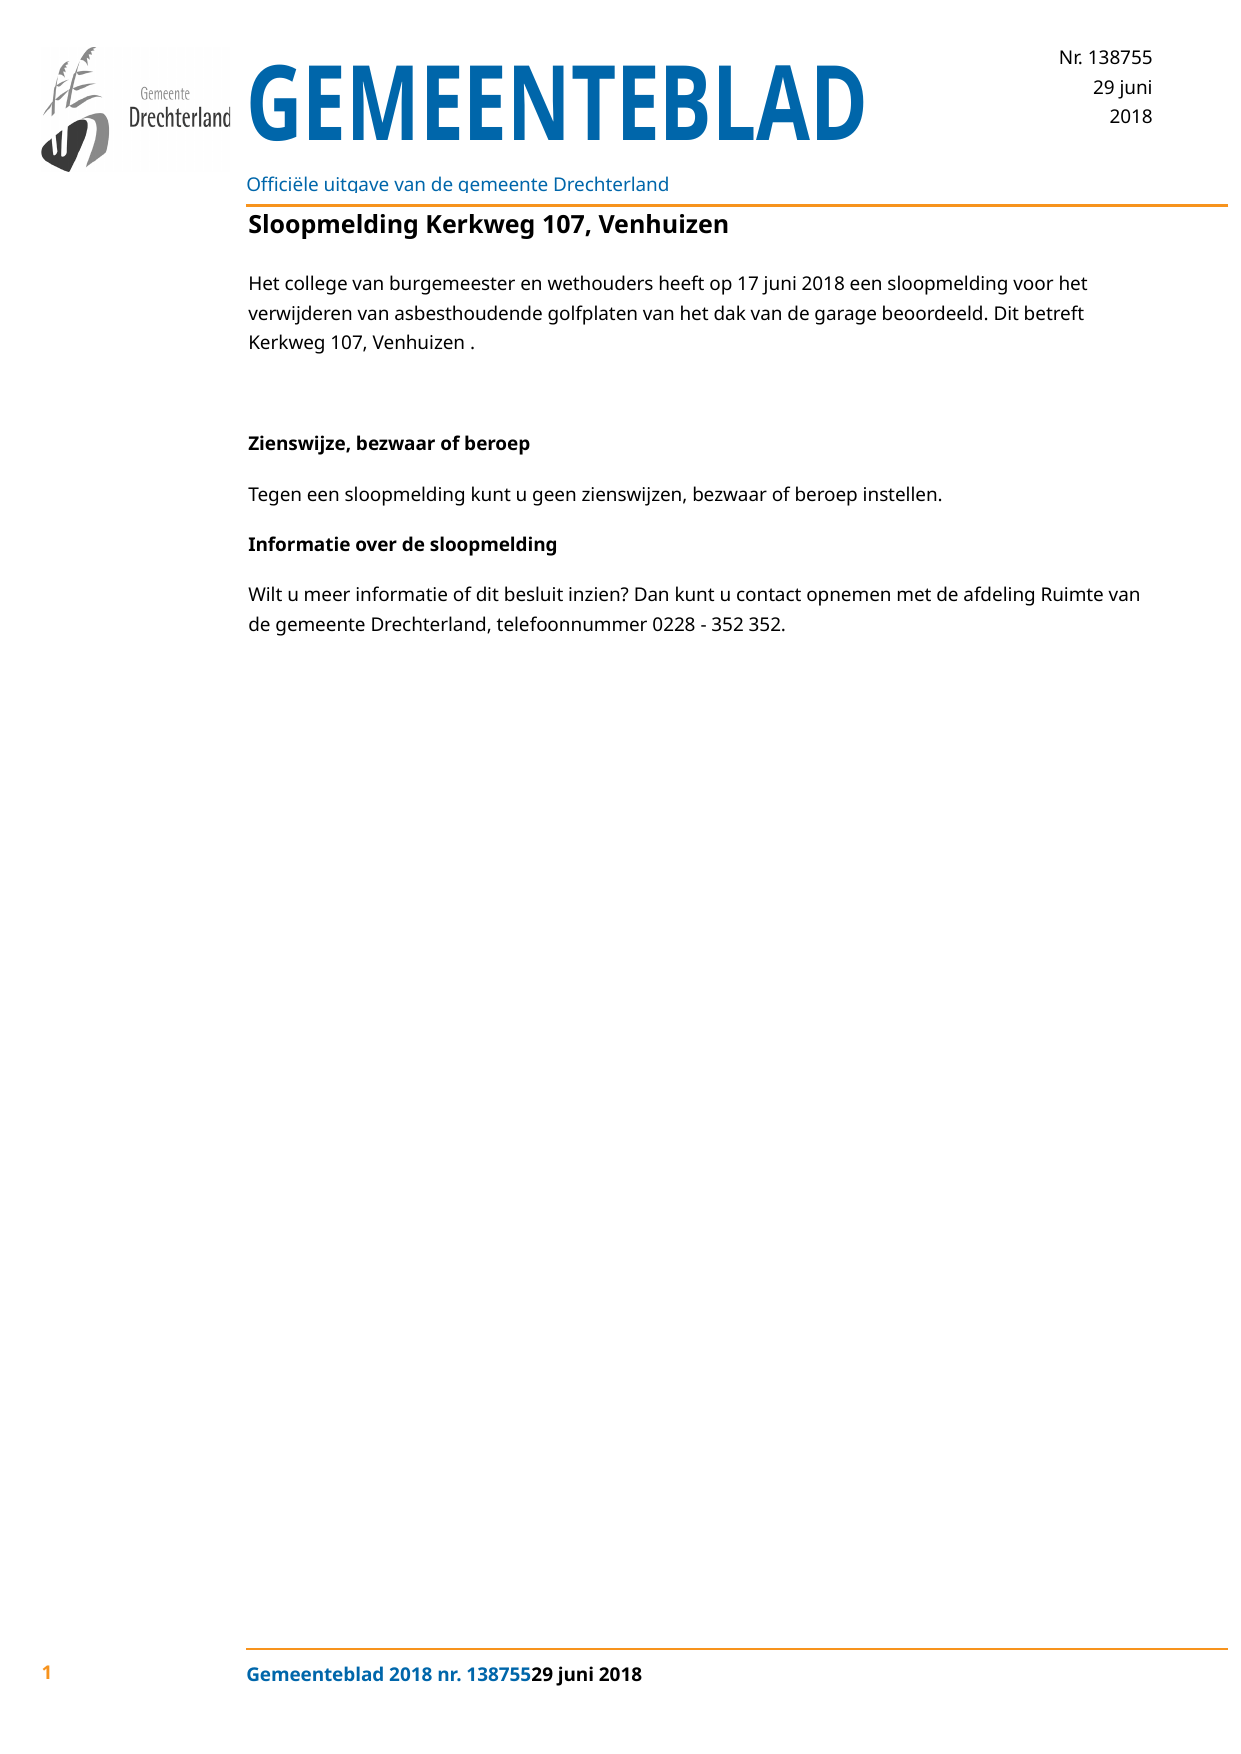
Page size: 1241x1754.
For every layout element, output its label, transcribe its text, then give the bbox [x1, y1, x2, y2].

picture [41, 47, 231, 172]
text Zienswijze, bezwaar of beroep [248, 430, 1152, 456]
text Wilt u meer informatie of dit besluit inzien? Dan kunt u contact opnemen met de afdeling Ruimte van de gemeente Drechterland, telefoonnummer 0228 - 352 352. [248, 582, 1152, 637]
text Sloopmelding Kerkweg 107, Venhuizen [248, 207, 1152, 241]
text Informatie over de sloopmelding [248, 531, 1152, 557]
text Het college van burgemeester en wethouders heeft op 17 juni 2018 een sloopmelding voor het verwijderen van asbesthoudende golfplaten van het dak van de garage beoordeeld. Dit betreft Kerkweg 107, Venhuizen . [248, 270, 1152, 355]
text Tegen een sloopmelding kunt u geen zienswijzen, bezwaar of beroep instellen. [248, 481, 1152, 506]
